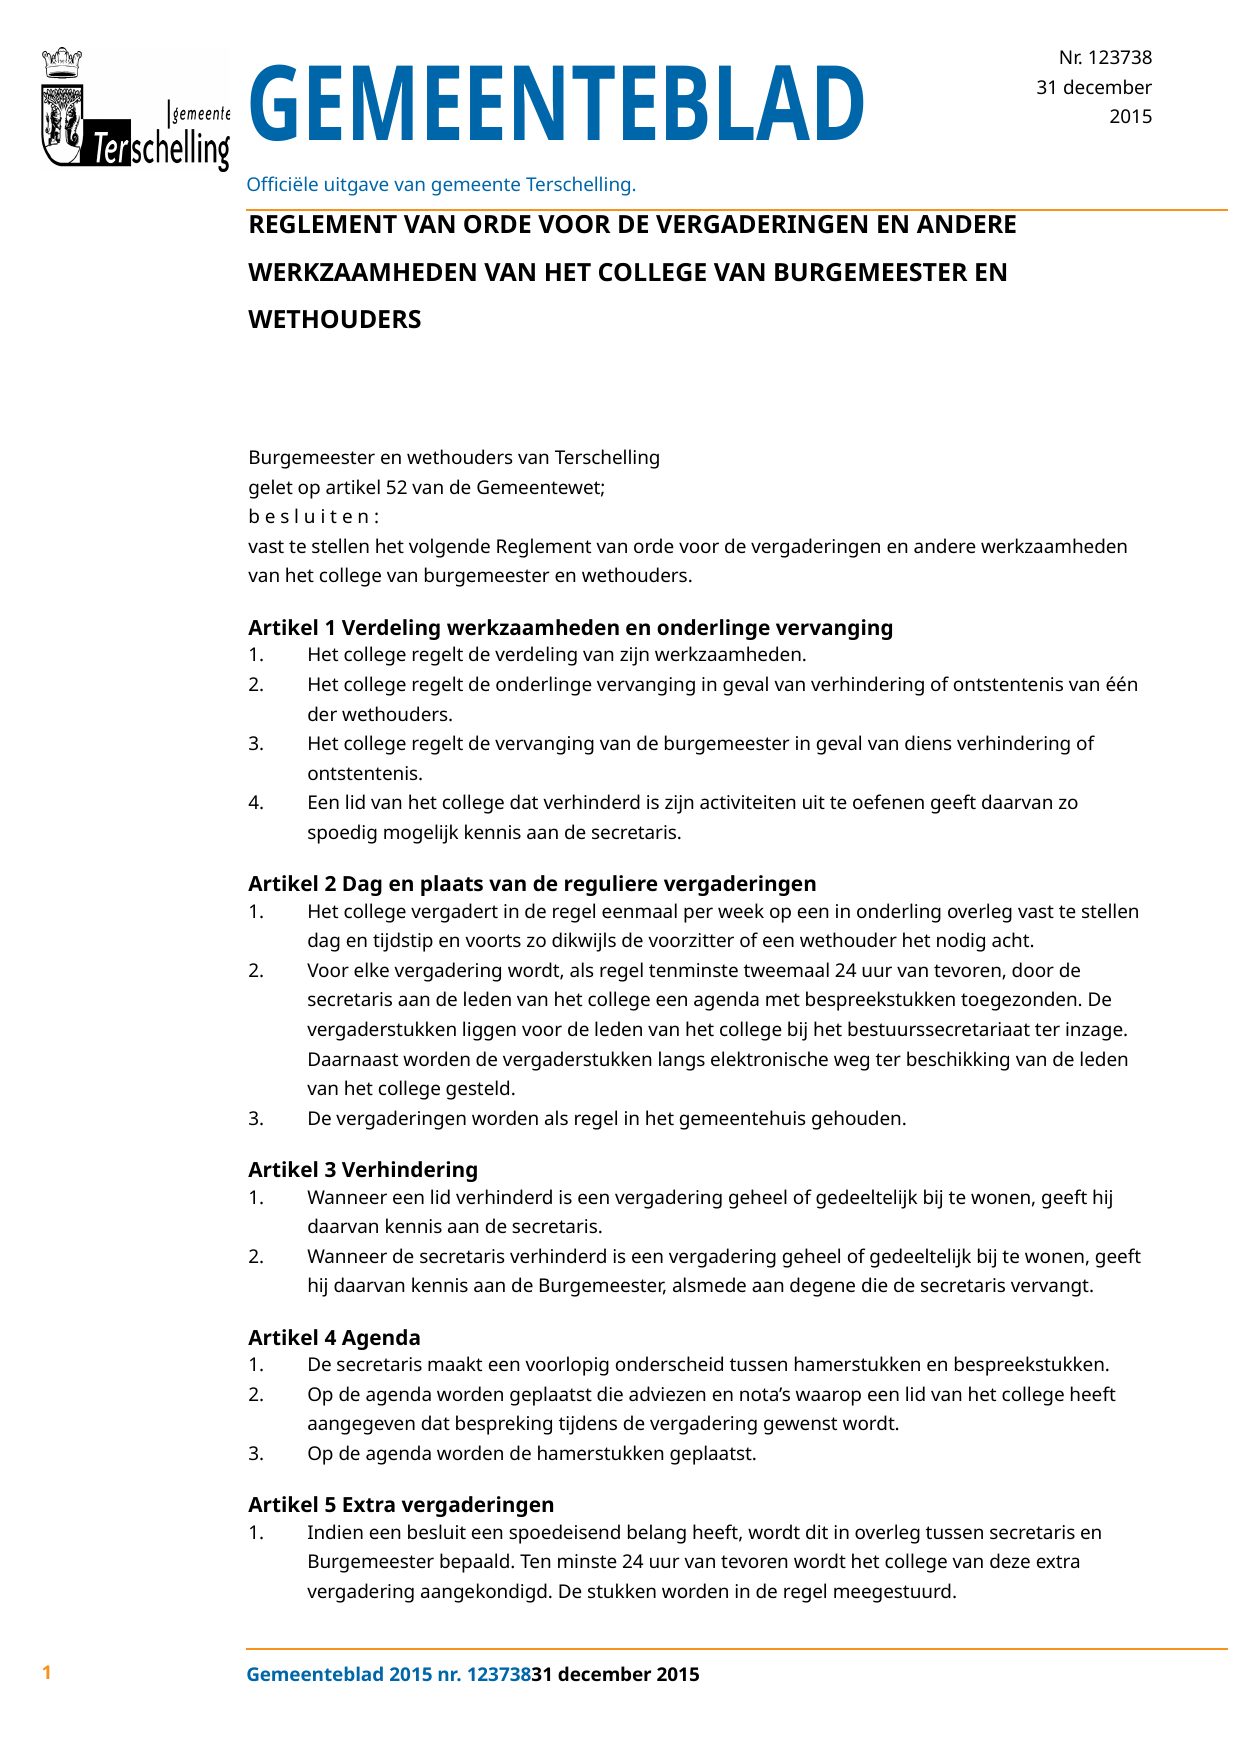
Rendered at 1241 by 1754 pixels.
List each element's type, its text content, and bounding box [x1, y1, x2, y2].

list Op de agenda worden de hamerstukken geplaatst. [248, 1440, 1152, 1466]
list Het college vergadert in de regel eenmaal per week op een in onderling overleg vast te stellen dag en tijdstip en voorts zo dikwijls de voorzitter of een wethouder het nodig acht. [248, 898, 1152, 953]
text Artikel 5 Extra vergaderingen [248, 1491, 1152, 1519]
text vast te stellen het volgende Reglement van orde voor de vergaderingen en andere werkzaamheden van het college van burgemeester en wethouders. [248, 533, 1152, 588]
list De secretaris maakt een voorlopig onderscheid tussen hamerstukken en bespreekstukken. [248, 1351, 1152, 1377]
picture [41, 47, 231, 172]
text Artikel 2 Dag en plaats van de reguliere vergaderingen [248, 869, 1152, 898]
list Op de agenda worden geplaatst die adviezen en nota’s waarop een lid van het college heeft aangegeven dat bespreking tijdens de vergadering gewenst wordt. [248, 1381, 1152, 1436]
list Indien een besluit een spoedeisend belang heeft, wordt dit in overleg tussen secretaris en Burgemeester bepaald. Ten minste 24 uur van tevoren wordt het college van deze extra vergadering aangekondigd. De stukken worden in de regel meegestuurd. [248, 1519, 1152, 1604]
list Een lid van het college dat verhinderd is zijn activiteiten uit te oefenen geeft daarvan zo spoedig mogelijk kennis aan de secretaris. [248, 789, 1152, 845]
text REGLEMENT VAN ORDE VOOR DE VERGADERINGEN EN ANDERE WERKZAAMHEDEN VAN HET COLLEGE VAN BURGEMEESTER EN WETHOUDERS [248, 211, 1152, 336]
list Wanneer de secretaris verhinderd is een vergadering geheel of gedeeltelijk bij te wonen, geeft hij daarvan kennis aan de Burgemeester, alsmede aan degene die de secretaris vervangt. [248, 1243, 1152, 1298]
list De vergaderingen worden als regel in het gemeentehuis gehouden. [248, 1105, 1152, 1131]
list Voor elke vergadering wordt, als regel tenminste tweemaal 24 uur van tevoren, door de secretaris aan de leden van het college een agenda met bespreekstukken toegezonden. De vergaderstukken liggen voor de leden van het college bij het bestuurssecretariaat ter inzage. Daarnaast worden de vergaderstukken langs elektronische weg ter beschikking van de leden van het college gesteld. [248, 957, 1152, 1101]
text Burgemeester en wethouders van Terschelling [248, 444, 1152, 470]
text gelet op artikel 52 van de Gemeentewet; [248, 474, 1152, 500]
list Het college regelt de vervanging van de burgemeester in geval van diens verhindering of ontstentenis. [248, 730, 1152, 786]
list Het college regelt de onderlinge vervanging in geval van verhindering of ontstentenis van één der wethouders. [248, 671, 1152, 726]
list Het college regelt de verdeling van zijn werkzaamheden. [248, 642, 1152, 667]
text b e s l u i t e n : [248, 503, 1152, 529]
text Artikel 1 Verdeling werkzaamheden en onderlinge vervanging [248, 613, 1152, 642]
list Wanneer een lid verhinderd is een vergadering geheel of gedeeltelijk bij te wonen, geeft hij daarvan kennis aan de secretaris. [248, 1184, 1152, 1239]
text Artikel 4 Agenda [248, 1323, 1152, 1351]
text Artikel 3 Verhindering [248, 1155, 1152, 1184]
